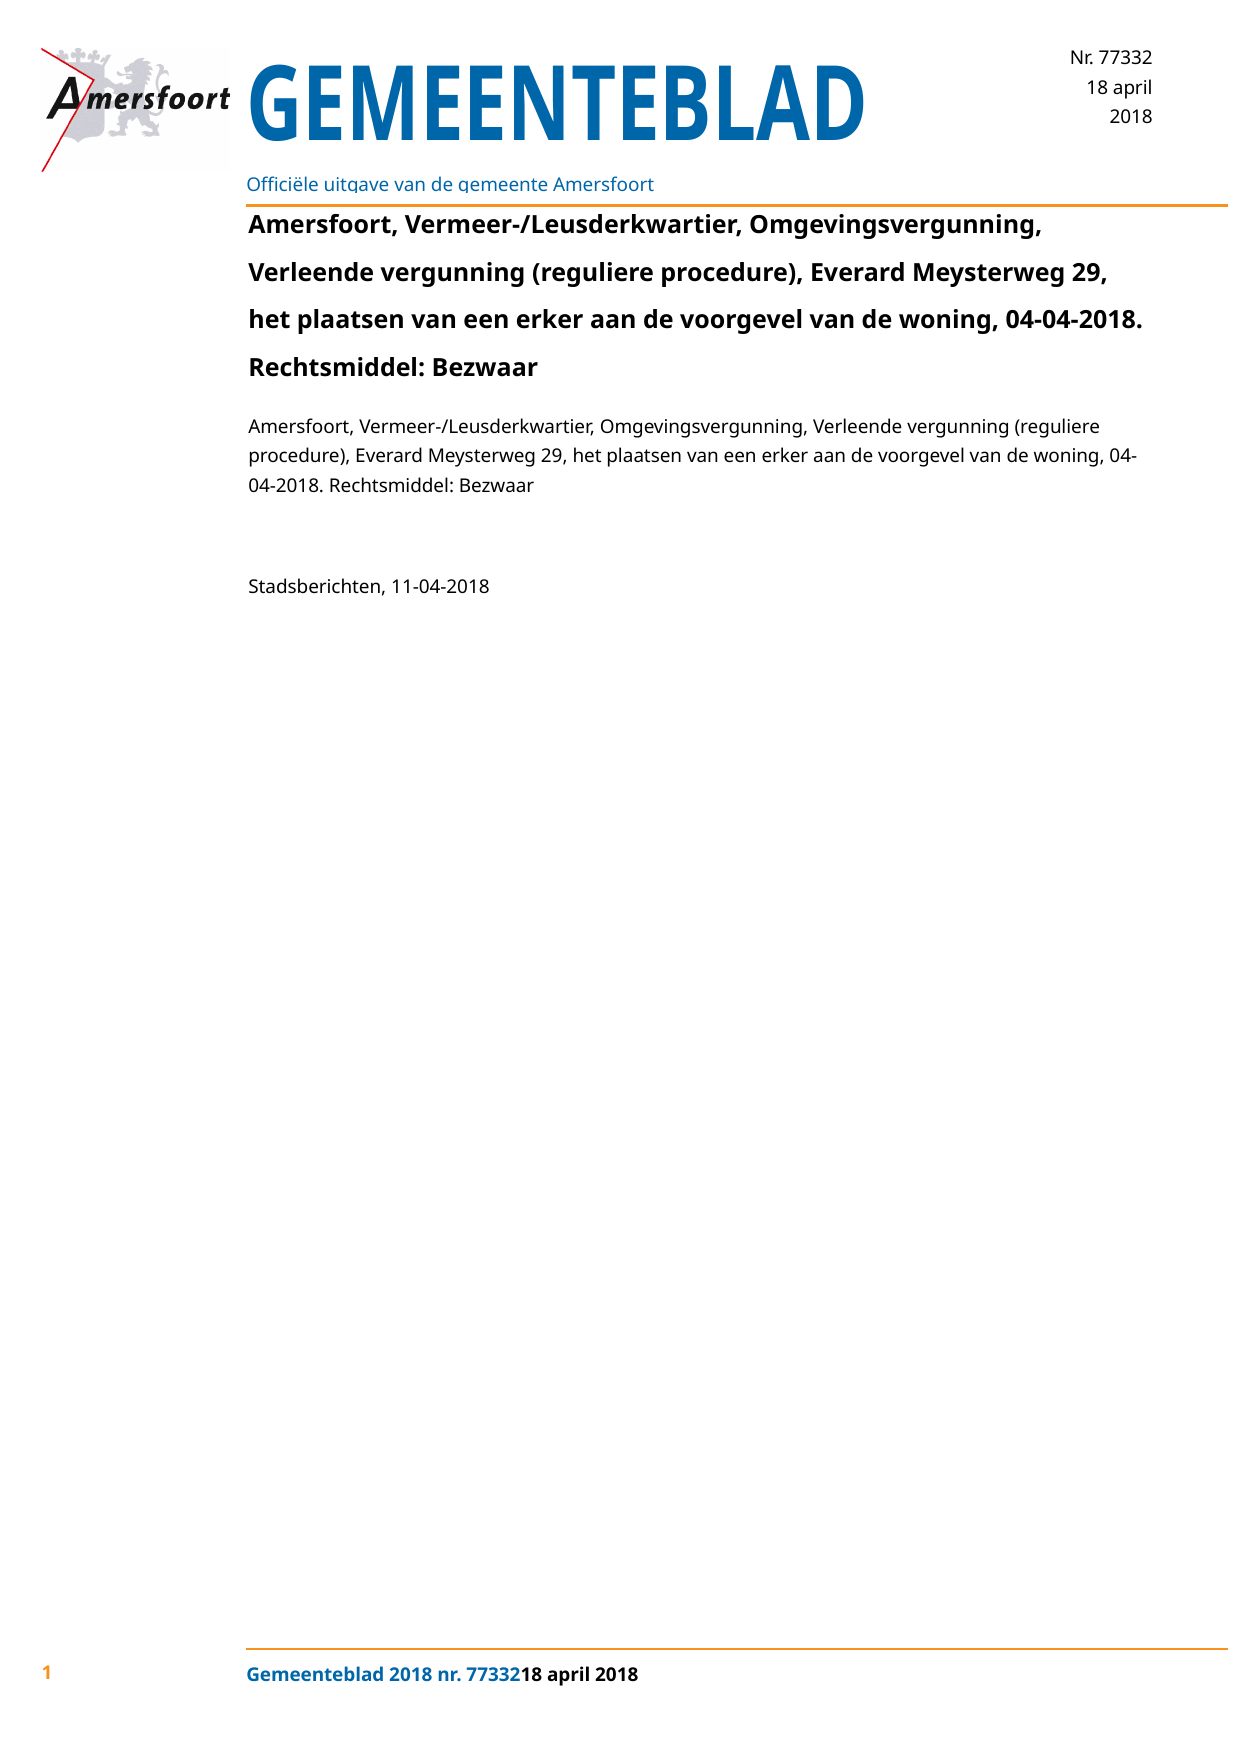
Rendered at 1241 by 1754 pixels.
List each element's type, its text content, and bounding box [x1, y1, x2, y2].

text Amersfoort, Vermeer-/Leusderkwartier, Omgevingsvergunning, Verleende vergunning (reguliere procedure), Everard Meysterweg 29, het plaatsen van een erker aan de voorgevel van de woning, 04-04-2018. Rechtsmiddel: Bezwaar [248, 207, 1152, 384]
text Amersfoort, Vermeer-/Leusderkwartier, Omgevingsvergunning, Verleende vergunning (reguliere procedure), Everard Meysterweg 29, het plaatsen van een erker aan de voorgevel van de woning, 04-04-2018. Rechtsmiddel: Bezwaar [248, 413, 1152, 498]
picture [41, 47, 231, 172]
text Stadsberichten, 11-04-2018 [248, 573, 1152, 599]
